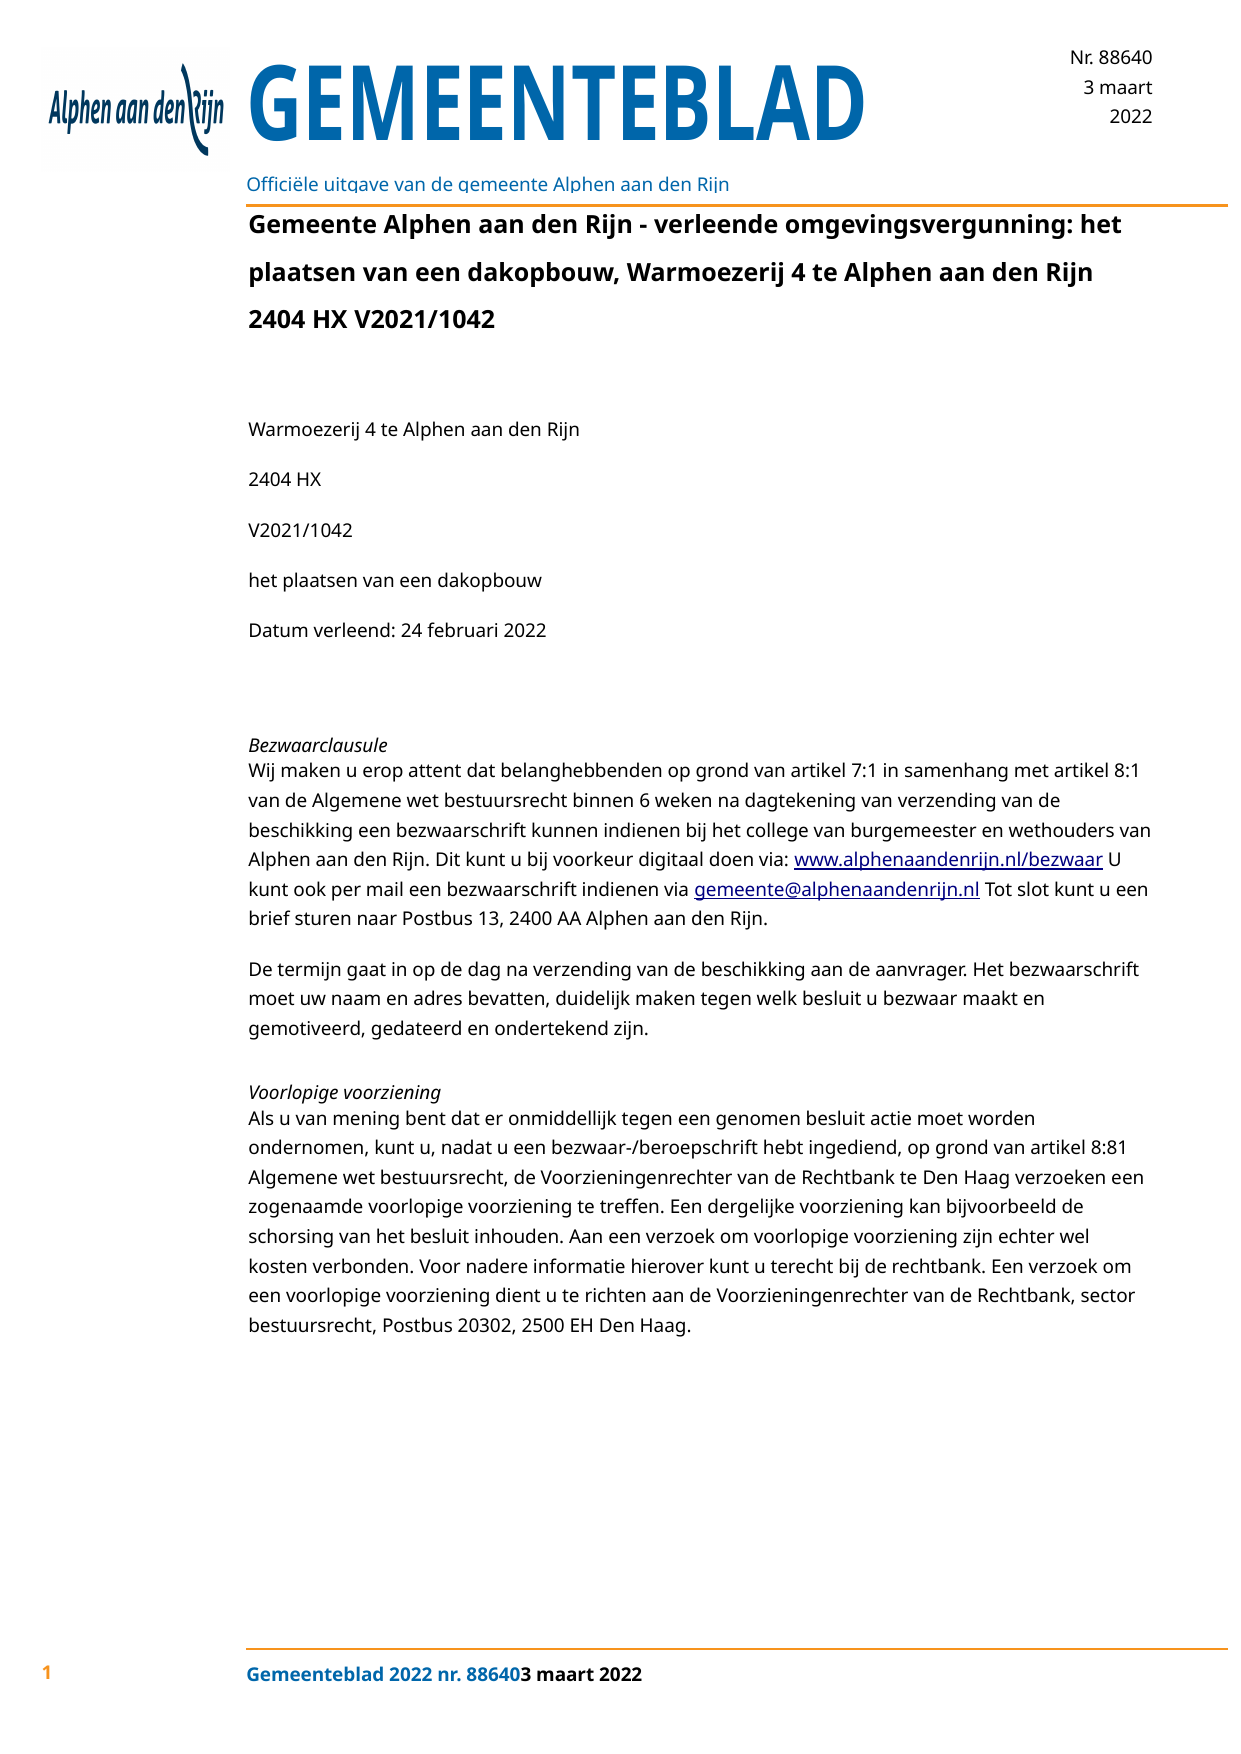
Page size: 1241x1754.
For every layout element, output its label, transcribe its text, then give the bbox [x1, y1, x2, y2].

text Warmoezerij 4 te Alphen aan den Rijn [248, 416, 1152, 442]
text De termijn gaat in op de dag na verzending van de beschikking aan de aanvrager. Het bezwaarschrift moet uw naam en adres bevatten, duidelijk maken tegen welk besluit u bezwaar maakt en gemotiveerd, gedateerd en ondertekend zijn. [248, 956, 1152, 1041]
text V2021/1042 [248, 517, 1152, 542]
picture [41, 47, 231, 172]
text het plaatsen van een dakopbouw [248, 567, 1152, 593]
text Gemeente Alphen aan den Rijn - verleende omgevingsvergunning: het plaatsen van een dakopbouw, Warmoezerij 4 te Alphen aan den Rijn 2404 HX V2021/1042 [248, 207, 1152, 336]
text Bezwaarclausule [248, 732, 1152, 758]
text Wij maken u erop attent dat belanghebbenden op grond van artikel 7:1 in samenhang met artikel 8:1 van de Algemene wet bestuursrecht binnen 6 weken na dagtekening van verzending van de beschikking een bezwaarschrift kunnen indienen bij het college van burgemeester en wethouders van Alphen aan den Rijn. Dit kunt u bij voorkeur digitaal doen via: www.alphenaandenrijn.nl/bezwaar U kunt ook per mail een bezwaarschrift indienen via gemeente@alphenaandenrijn.nl Tot slot kunt u een brief sturen naar Postbus 13, 2400 AA Alphen aan den Rijn. [248, 758, 1152, 931]
text 2404 HX [248, 466, 1152, 492]
text Datum verleend: 24 februari 2022 [248, 618, 1152, 643]
text Als u van mening bent dat er onmiddellijk tegen een genomen besluit actie moet worden ondernomen, kunt u, nadat u een bezwaar-/beroepschrift hebt ingediend, op grond van artikel 8:81 Algemene wet bestuursrecht, de Voorzieningenrechter van de Rechtbank te Den Haag verzoeken een zogenaamde voorlopige voorziening te treffen. Een dergelijke voorziening kan bijvoorbeeld de schorsing van het besluit inhouden. Aan een verzoek om voorlopige voorziening zijn echter wel kosten verbonden. Voor nadere informatie hierover kunt u terecht bij de rechtbank. Een verzoek om een voorlopige voorziening dient u te richten aan de Voorzieningenrechter van de Rechtbank, sector bestuursrecht, Postbus 20302, 2500 EH Den Haag. [248, 1105, 1152, 1338]
text Voorlopige voorziening [248, 1079, 1152, 1105]
